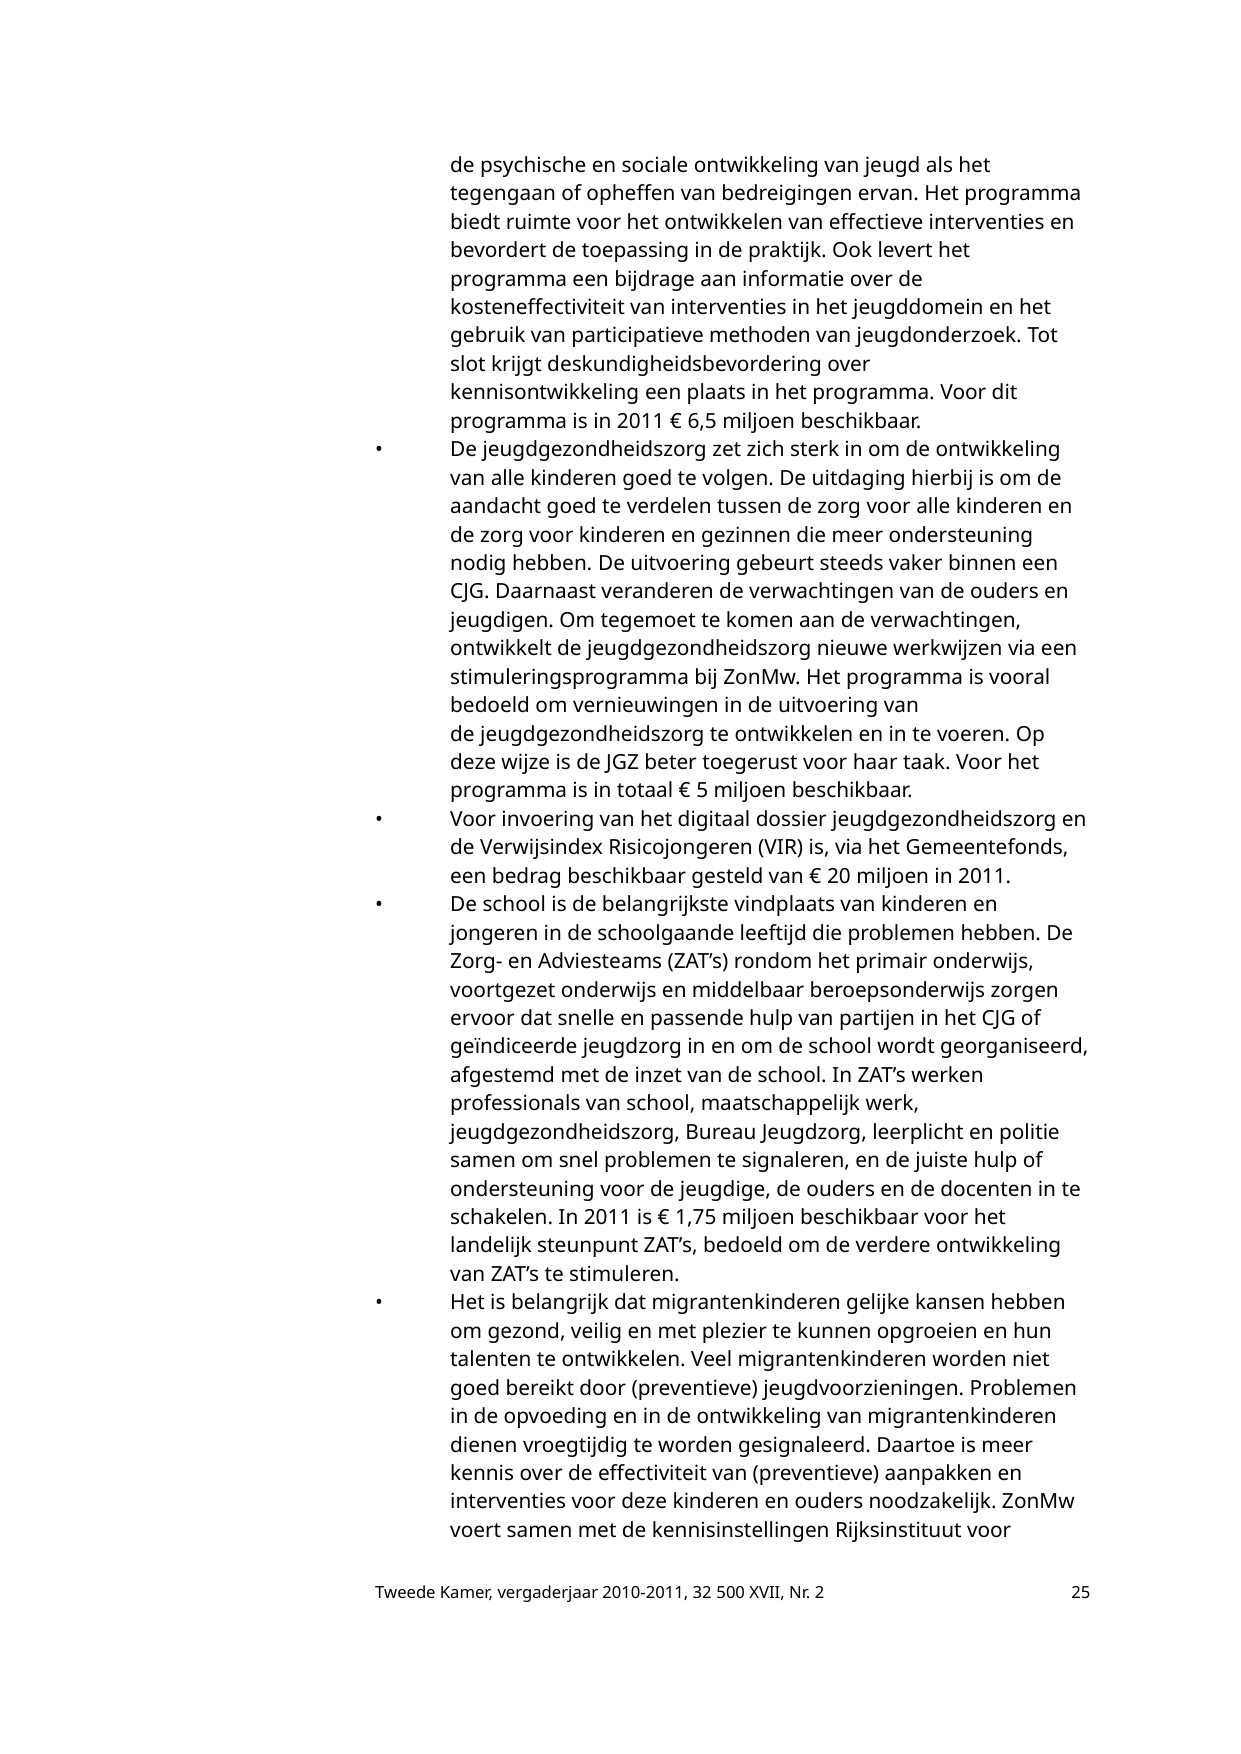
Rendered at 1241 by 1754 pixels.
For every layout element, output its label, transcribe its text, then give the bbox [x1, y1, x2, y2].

list De jeugdgezondheidszorg zet zich sterk in om de ontwikkeling van alle kinderen goed te volgen. De uitdaging hierbij is om de aandacht goed te verdelen tussen de zorg voor alle kinderen en de zorg voor kinderen en gezinnen die meer ondersteuning nodig hebben. De uitvoering gebeurt steeds vaker binnen een CJG. Daarnaast veranderen de verwachtingen van de ouders en jeugdigen. Om tegemoet te komen aan de verwachtingen, ontwikkelt de jeugdgezondheidszorg nieuwe werkwijzen via een stimuleringsprogramma bij ZonMw. Het programma is vooral bedoeld om vernieuwingen in de uitvoering van de jeugdgezondheidszorg te ontwikkelen en in te voeren. Op deze wijze is de JGZ beter toegerust voor haar taak. Voor het programma is in totaal € 5 miljoen beschikbaar. [375, 434, 1090, 804]
list Voor invoering van het digitaal dossier jeugdgezondheidszorg en de Verwijsindex Risicojongeren (VIR) is, via het Gemeentefonds, een bedrag beschikbaar gesteld van € 20 miljoen in 2011. [375, 804, 1090, 889]
list De school is de belangrijkste vindplaats van kinderen en jongeren in de schoolgaande leeftijd die problemen hebben. De Zorg- en Adviesteams (ZAT’s) rondom het primair onderwijs, voortgezet onderwijs en middelbaar beroepsonderwijs zorgen ervoor dat snelle en passende hulp van partijen in het CJG of geïndiceerde jeugdzorg in en om de school wordt georganiseerd, afgestemd met de inzet van de school. In ZAT’s werken professionals van school, maatschappelijk werk, jeugdgezondheidszorg, Bureau Jeugdzorg, leerplicht en politie samen om snel problemen te signaleren, en de juiste hulp of ondersteuning voor de jeugdige, de ouders en de docenten in te schakelen. In 2011 is € 1,75 miljoen beschikbaar voor het landelijk steunpunt ZAT’s, bedoeld om de verdere ontwikkeling van ZAT’s te stimuleren. [375, 889, 1090, 1287]
list Het is belangrijk dat migrantenkinderen gelijke kansen hebben om gezond, veilig en met plezier te kunnen opgroeien en hun talenten te ontwikkelen. Veel migrantenkinderen worden niet goed bereikt door (preventieve) jeugdvoorzieningen. Problemen in de opvoeding en in de ontwikkeling van migrantenkinderen dienen vroegtijdig te worden gesignaleerd. Daartoe is meer kennis over de effectiviteit van (preventieve) aanpakken en interventies voor deze kinderen en ouders noodzakelijk. ZonMw voert samen met de kennisinstellingen Rijksinstituut voor [375, 1287, 1090, 1543]
list de psychische en sociale ontwikkeling van jeugd als het tegengaan of opheffen van bedreigingen ervan. Het programma biedt ruimte voor het ontwikkelen van effectieve interventies en bevordert de toepassing in de praktijk. Ook levert het programma een bijdrage aan informatie over de kosteneffectiviteit van interventies in het jeugddomein en het gebruik van participatieve methoden van jeugdonderzoek. Tot slot krijgt deskundigheidsbevordering over kennisontwikkeling een plaats in het programma. Voor dit programma is in 2011 € 6,5 miljoen beschikbaar. [375, 150, 1090, 434]
